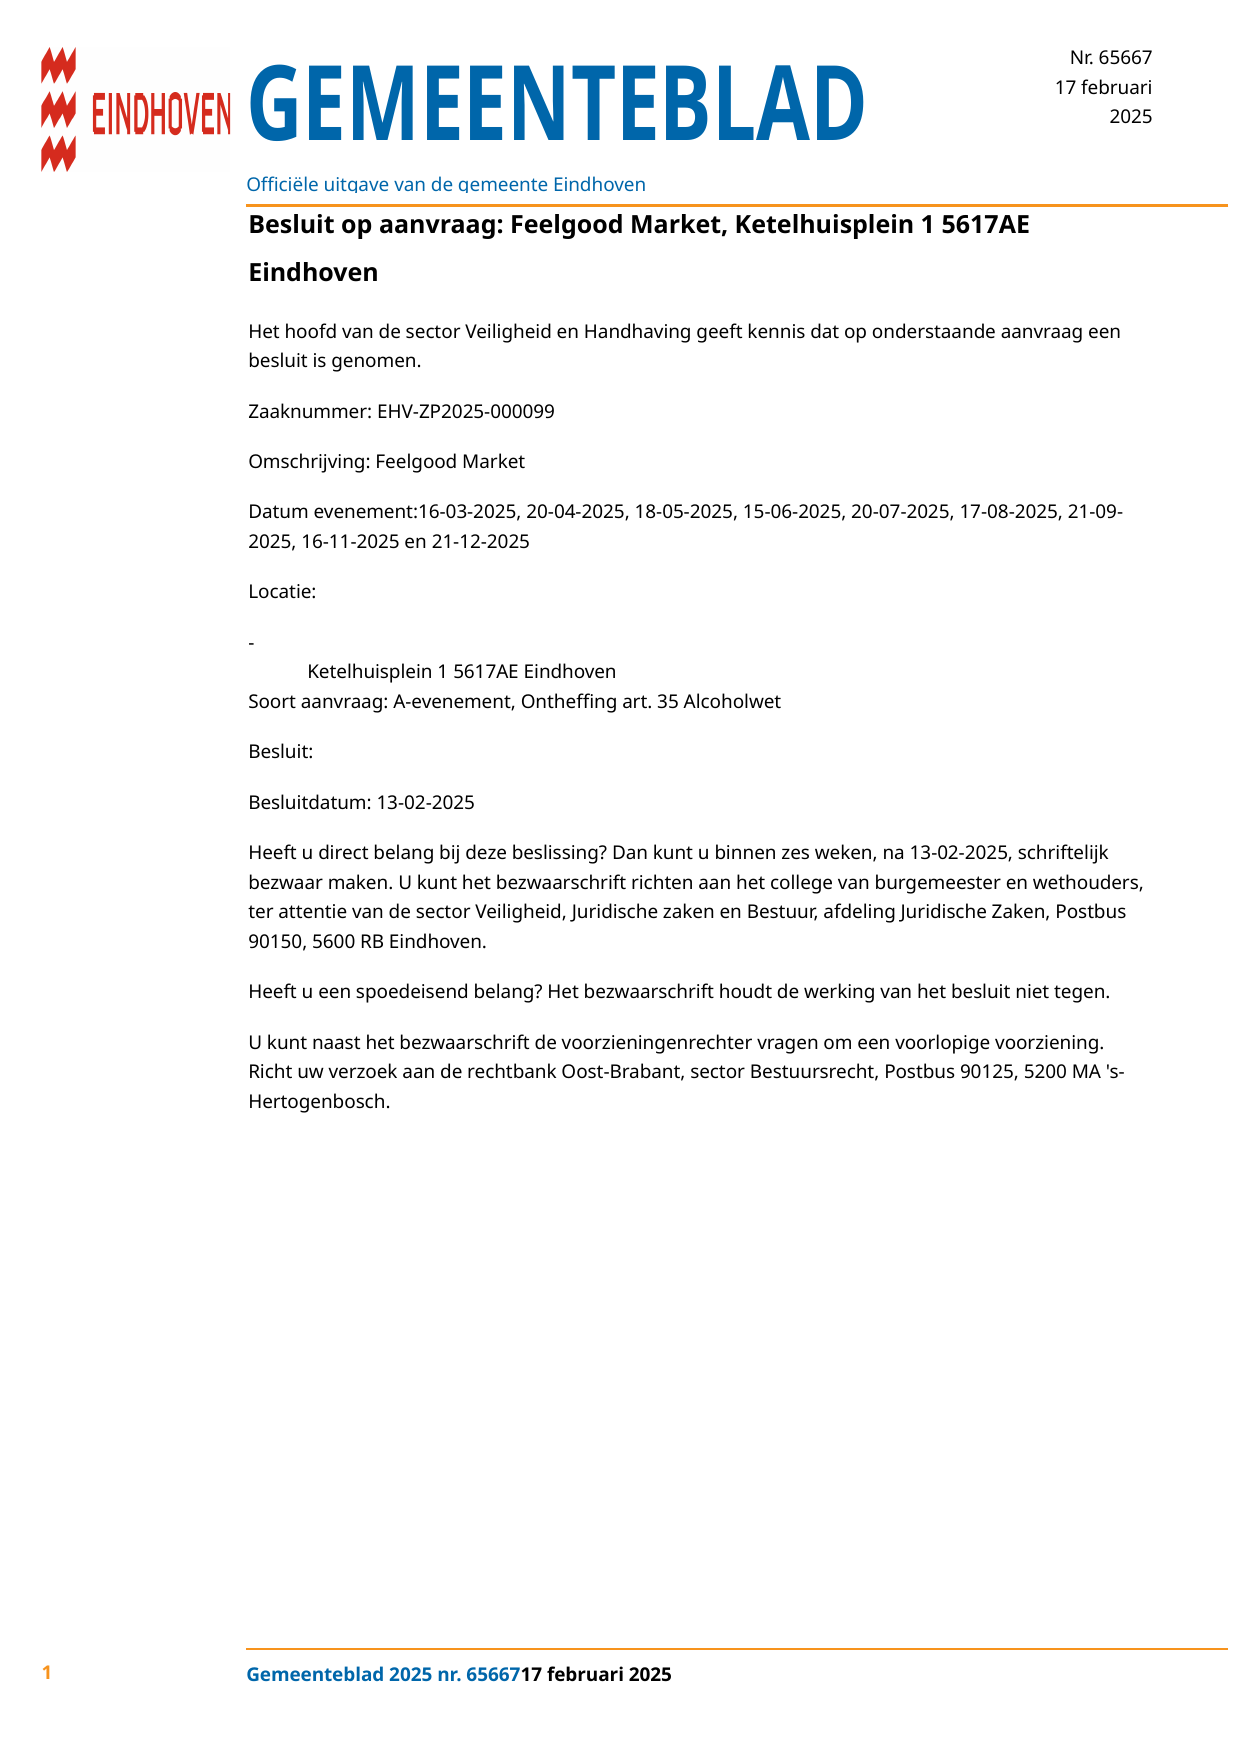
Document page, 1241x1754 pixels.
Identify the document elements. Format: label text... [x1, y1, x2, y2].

picture [41, 47, 231, 172]
list Ketelhuisplein 1 5617AE Eindhoven [248, 659, 1152, 684]
text Het hoofd van de sector Veiligheid en Handhaving geeft kennis dat op onderstaande aanvraag een besluit is genomen. [248, 318, 1152, 373]
text Locatie: [248, 579, 1152, 604]
text Besluit op aanvraag: Feelgood Market, Ketelhuisplein 1 5617AE Eindhoven [248, 207, 1152, 288]
text Datum evenement:16-03-2025, 20-04-2025, 18-05-2025, 15-06-2025, 20-07-2025, 17-08-2025, 21-09-2025, 16-11-2025 en 21-12-2025 [248, 499, 1152, 554]
text Besluit: [248, 739, 1152, 764]
text Besluitdatum: 13-02-2025 [248, 789, 1152, 815]
text U kunt naast het bezwaarschrift de voorzieningenrechter vragen om een voorlopige voorziening. Richt uw verzoek aan de rechtbank Oost-Brabant, sector Bestuursrecht, Postbus 90125, 5200 MA 's-Hertogenbosch. [248, 1029, 1152, 1114]
text Heeft u direct belang bij deze beslissing? Dan kunt u binnen zes weken, na 13-02-2025, schriftelijk bezwaar maken. U kunt het bezwaarschrift richten aan het college van burgemeester en wethouders, ter attentie van de sector Veiligheid, Juridische zaken en Bestuur, afdeling Juridische Zaken, Postbus 90150, 5600 RB Eindhoven. [248, 839, 1152, 954]
text Zaaknummer: EHV-ZP2025-000099 [248, 398, 1152, 424]
text Soort aanvraag: A-evenement, Ontheffing art. 35 Alcoholwet [248, 688, 1152, 714]
text Omschrijving: Feelgood Market [248, 448, 1152, 474]
text Heeft u een spoedeisend belang? Het bezwaarschrift houdt de werking van het besluit niet tegen. [248, 979, 1152, 1004]
